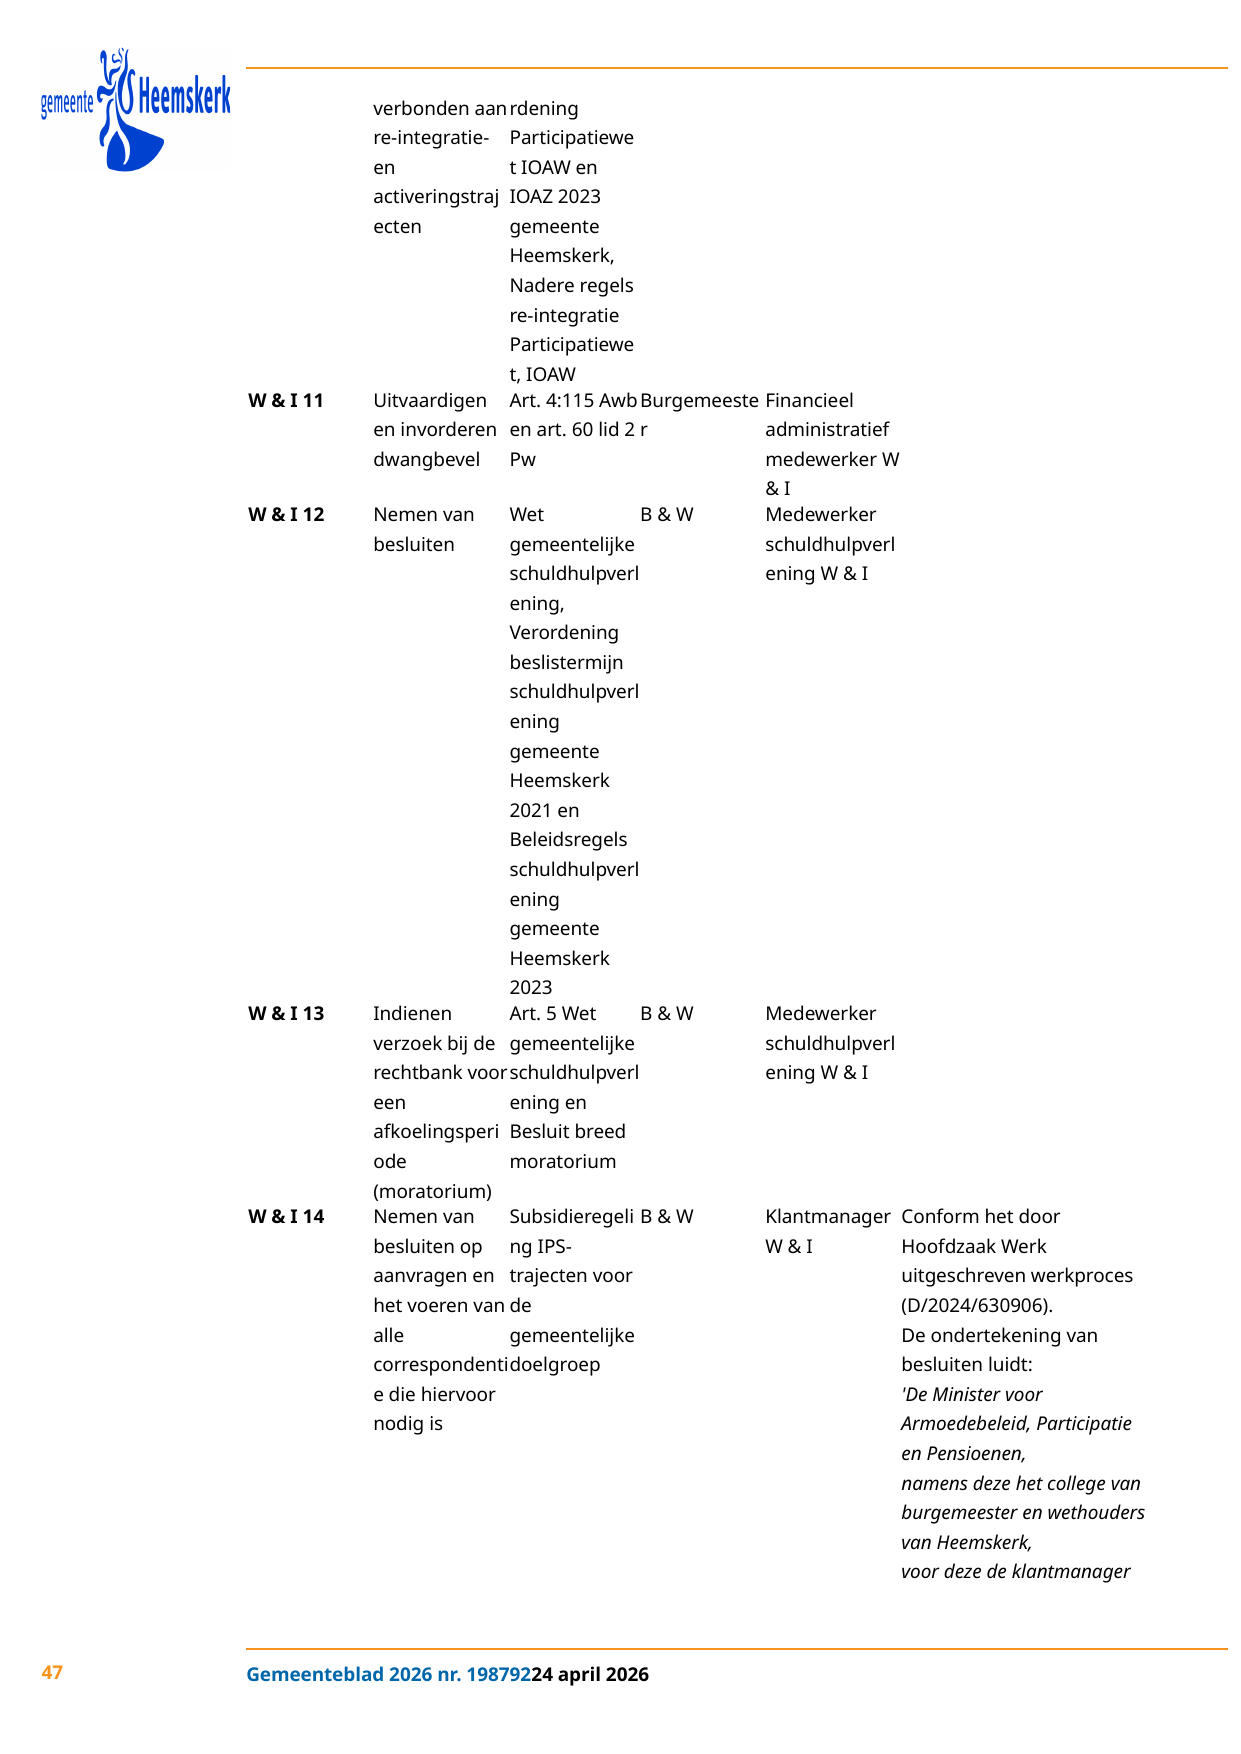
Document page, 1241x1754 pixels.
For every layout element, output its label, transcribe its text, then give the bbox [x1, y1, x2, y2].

table_cell Burgemeester [640, 387, 765, 501]
table_cell [765, 95, 901, 387]
table_cell [640, 95, 765, 387]
picture [41, 47, 231, 172]
table_cell Art. 4:115 Awb en art. 60 lid 2 Pw [509, 387, 640, 501]
table_cell W & I 14 [248, 1204, 373, 1584]
table_cell [901, 387, 1152, 501]
table_cell Financieel administratief medewerker W & I [765, 387, 901, 501]
table_cell Art. 5 Wet gemeentelijke schuldhulpverlening en Besluit breed moratorium [509, 1000, 640, 1203]
table_cell W & I 11 [248, 387, 373, 501]
table_cell Nemen van besluiten op aanvragen en het voeren van alle correspondentie die hiervoor nodig is [373, 1204, 509, 1584]
table_cell Indienen verzoek bij de rechtbank voor een afkoelingsperiode (moratorium) [373, 1000, 509, 1203]
table_cell W & I 12 [248, 501, 373, 1000]
table_cell Nemen van besluiten [373, 501, 509, 1000]
table_cell B & W [640, 1000, 765, 1203]
table_cell B & W [640, 501, 765, 1000]
table_cell [901, 95, 1152, 387]
table_cell Klantmanager W & I [765, 1204, 901, 1584]
table_cell Wet gemeentelijke schuldhulpverlening, Verordening beslistermijn schuldhulpverlening gemeente Heemskerk 2021 en Beleidsregels schuldhulpverlening gemeente Heemskerk 2023 [509, 501, 640, 1000]
table_cell Subsidieregeling IPS-trajecten voor de gemeentelijke doelgroep [509, 1204, 640, 1584]
table_cell B & W [640, 1204, 765, 1584]
table_cell rdening Participatiewet IOAW en IOAZ 2023 gemeente Heemskerk, Nadere regels re-integratie Participatiewet, IOAW [509, 95, 640, 387]
table_cell Medewerker schuldhulpverlening W & I [765, 1000, 901, 1203]
table_cell verbonden aan re-integratie- en activeringstrajecten [373, 95, 509, 387]
table_cell Conform het door Hoofdzaak Werk uitgeschreven werkproces (D/2024/630906). De ondertekening van besluiten luidt: 'De Minister voor Armoedebeleid, Participatie en Pensioenen, namens deze het college van burgemeester en wethouders van Heemskerk, voor deze de klantmanager [901, 1204, 1152, 1584]
table_cell W & I 13 [248, 1000, 373, 1203]
table_cell [901, 1000, 1152, 1203]
table_cell [901, 501, 1152, 1000]
table_cell [248, 95, 373, 387]
table_cell Medewerker schuldhulpverlening W & I [765, 501, 901, 1000]
table_cell Uitvaardigen en invorderen dwangbevel [373, 387, 509, 501]
